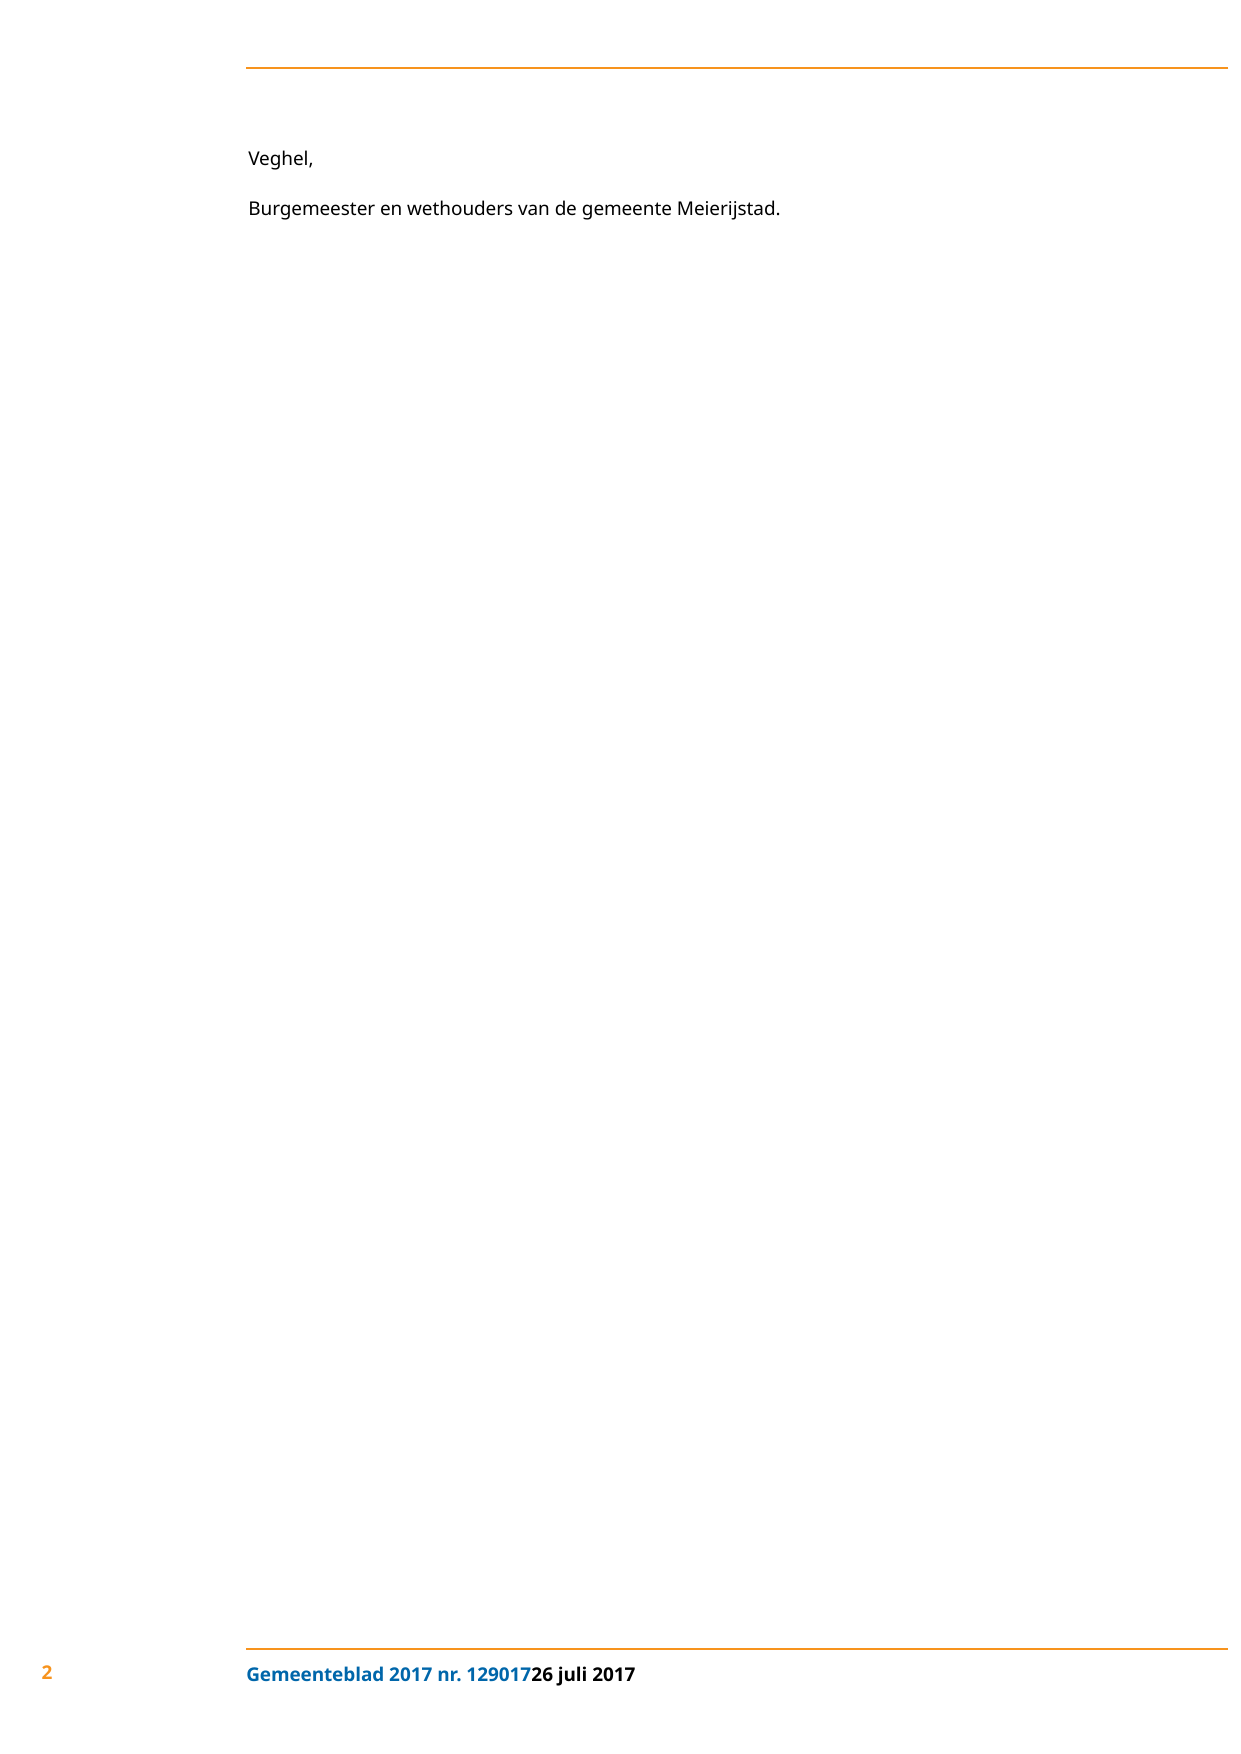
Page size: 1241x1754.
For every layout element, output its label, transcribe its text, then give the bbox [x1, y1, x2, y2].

text Veghel, [248, 145, 1152, 171]
text Burgemeester en wethouders van de gemeente Meierijstad. [248, 196, 1152, 221]
picture [41, 47, 231, 172]
